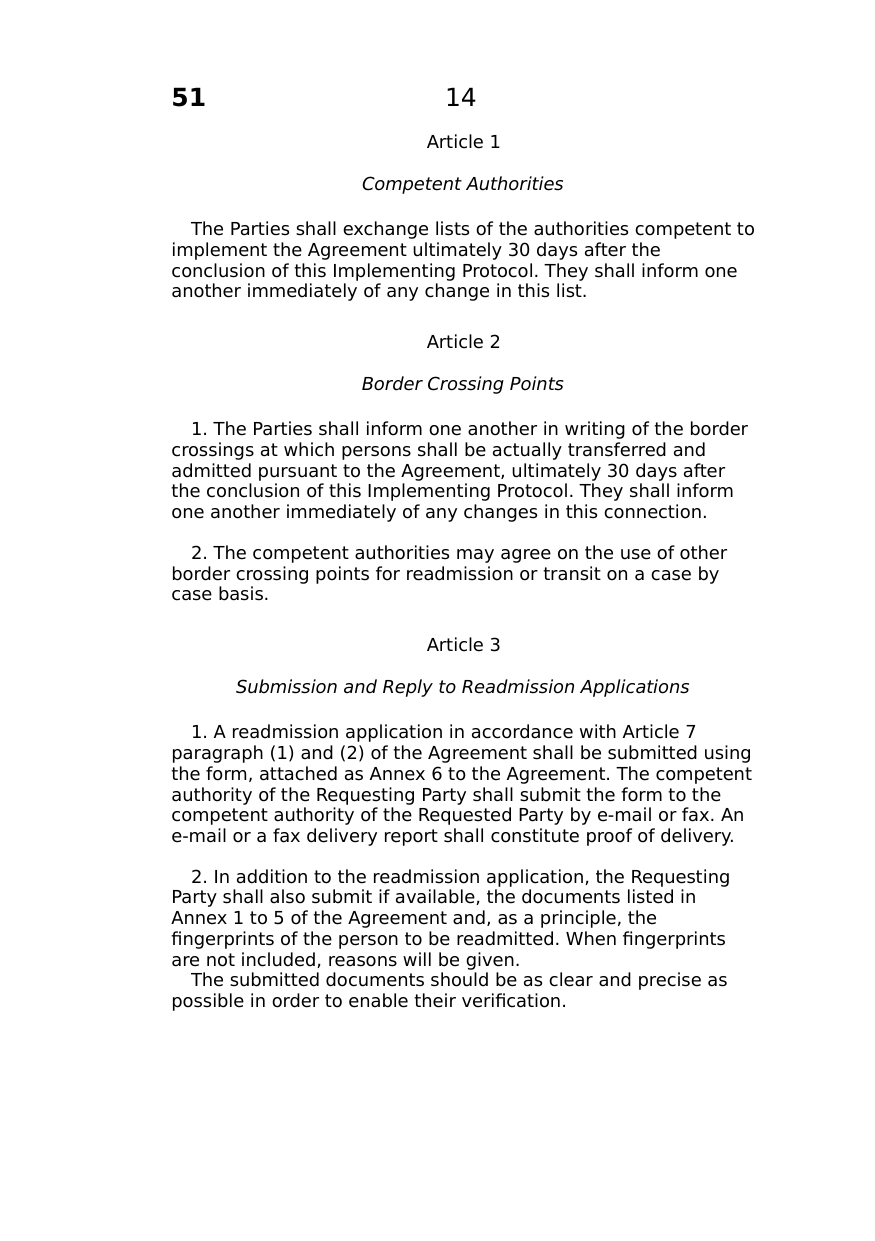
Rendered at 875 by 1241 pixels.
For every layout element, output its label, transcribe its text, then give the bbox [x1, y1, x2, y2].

text 2. In addition to the readmission application, the Requesting Party shall also submit if available, the documents listed in Annex 1 to 5 of the Agreement and, as a principle, the fingerprints of the person to be readmitted. When fingerprints are not included, reasons will be given. [171, 867, 756, 970]
text The Parties shall exchange lists of the authorities competent to implement the Agreement ultimately 30 days after the conclusion of this Implementing Protocol. They shall inform one another immediately of any change in this list. [171, 219, 756, 302]
text 2. The competent authorities may agree on the use of other border crossing points for readmission or transit on a case by case basis. [171, 543, 756, 605]
subtitle Article 1 Competent Authorities [171, 132, 756, 194]
text The submitted documents should be as clear and precise as possible in order to enable their verification. [171, 970, 756, 1012]
text 1. The Parties shall inform one another in writing of the border crossings at which persons shall be actually transferred and admitted pursuant to the Agreement, ultimately 30 days after the conclusion of this Implementing Protocol. They shall inform one another immediately of any changes in this connection. [171, 419, 756, 523]
text 1. A readmission application in accordance with Article 7 paragraph (1) and (2) of the Agreement shall be submitted using the form, attached as Annex 6 to the Agreement. The competent authority of the Requesting Party shall submit the form to the competent authority of the Requested Party by e-mail or fax. An e-mail or a fax delivery report shall constitute proof of delivery. [171, 722, 756, 847]
subtitle Article 3 Submission and Reply to Readmission Applications [171, 635, 756, 697]
subtitle Article 2 Border Crossing Points [171, 332, 756, 394]
